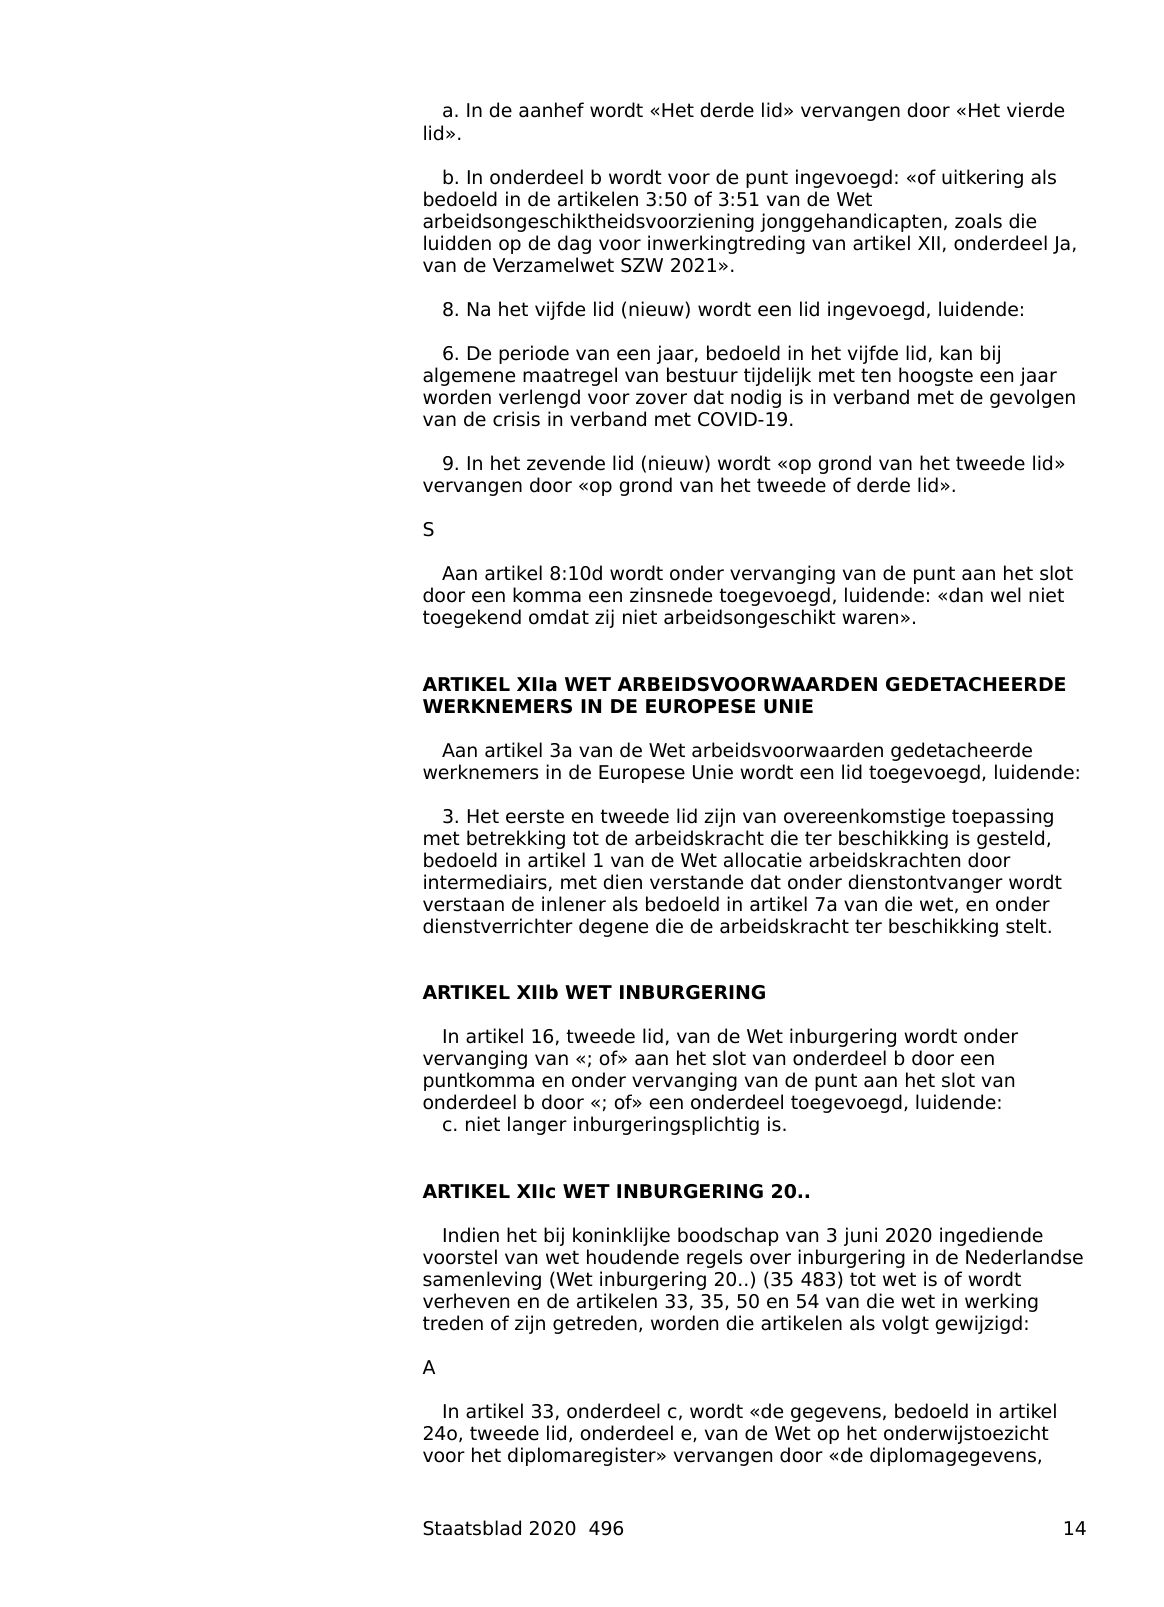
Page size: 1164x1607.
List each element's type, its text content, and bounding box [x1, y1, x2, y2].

text Aan artikel 3a van de Wet arbeidsvoorwaarden gedetacheerde werknemers in de Europese Unie wordt een lid toegevoegd, luidende: [422, 740, 1087, 784]
text In artikel 16, tweede lid, van de Wet inburgering wordt onder vervanging van «; of» aan het slot van onderdeel b door een puntkomma en onder vervanging van de punt aan het slot van onderdeel b door «; of» een onderdeel toegevoegd, luidende: [422, 1026, 1087, 1114]
text S [422, 519, 1087, 541]
text 8. Na het vijfde lid (nieuw) wordt een lid ingevoegd, luidende: [422, 299, 1087, 321]
text Indien het bij koninklijke boodschap van 3 juni 2020 ingediende voorstel van wet houdende regels over inburgering in de Nederlandse samenleving (Wet inburgering 20..) (35 483) tot wet is of wordt verheven en de artikelen 33, 35, 50 en 54 van die wet in werking treden of zijn getreden, worden die artikelen als volgt gewijzigd: [422, 1225, 1087, 1334]
subtitle ARTIKEL XIIc WET INBURGERING 20.. [422, 1181, 1087, 1202]
text c. niet langer inburgeringsplichtig is. [422, 1114, 1087, 1136]
subtitle ARTIKEL XIIa WET ARBEIDSVOORWAARDEN GEDETACHEERDE WERKNEMERS IN DE EUROPESE UNIE [422, 673, 1087, 717]
text Aan artikel 8:10d wordt onder vervanging van de punt aan het slot door een komma een zinsnede toegevoegd, luidende: «dan wel niet toegekend omdat zij niet arbeidsongeschikt waren». [422, 563, 1087, 629]
text b. In onderdeel b wordt voor de punt ingevoegd: «of uitkering als bedoeld in de artikelen 3:50 of 3:51 van de Wet arbeidsongeschiktheidsvoorziening jonggehandicapten, zoals die luidden op de dag voor inwerkingtreding van artikel XII, onderdeel Ja, van de Verzamelwet SZW 2021». [422, 167, 1087, 276]
text 3. Het eerste en tweede lid zijn van overeenkomstige toepassing met betrekking tot de arbeidskracht die ter beschikking is gesteld, bedoeld in artikel 1 van de Wet allocatie arbeidskrachten door intermediairs, met dien verstande dat onder dienstontvanger wordt verstaan de inlener als bedoeld in artikel 7a van die wet, en onder dienstverrichter degene die de arbeidskracht ter beschikking stelt. [422, 806, 1087, 938]
text a. In de aanhef wordt «Het derde lid» vervangen door «Het vierde lid». [422, 100, 1087, 144]
text In artikel 33, onderdeel c, wordt «de gegevens, bedoeld in artikel 24o, tweede lid, onderdeel e, van de Wet op het onderwijstoezicht voor het diplomaregister» vervangen door «de diplomagegevens, [422, 1401, 1087, 1467]
subtitle ARTIKEL XIIb WET INBURGERING [422, 982, 1087, 1004]
text 6. De periode van een jaar, bedoeld in het vijfde lid, kan bij algemene maatregel van bestuur tijdelijk met ten hoogste een jaar worden verlengd voor zover dat nodig is in verband met de gevolgen van de crisis in verband met COVID-19. [422, 343, 1087, 431]
text 9. In het zevende lid (nieuw) wordt «op grond van het tweede lid» vervangen door «op grond van het tweede of derde lid». [422, 453, 1087, 497]
text A [422, 1357, 1087, 1379]
